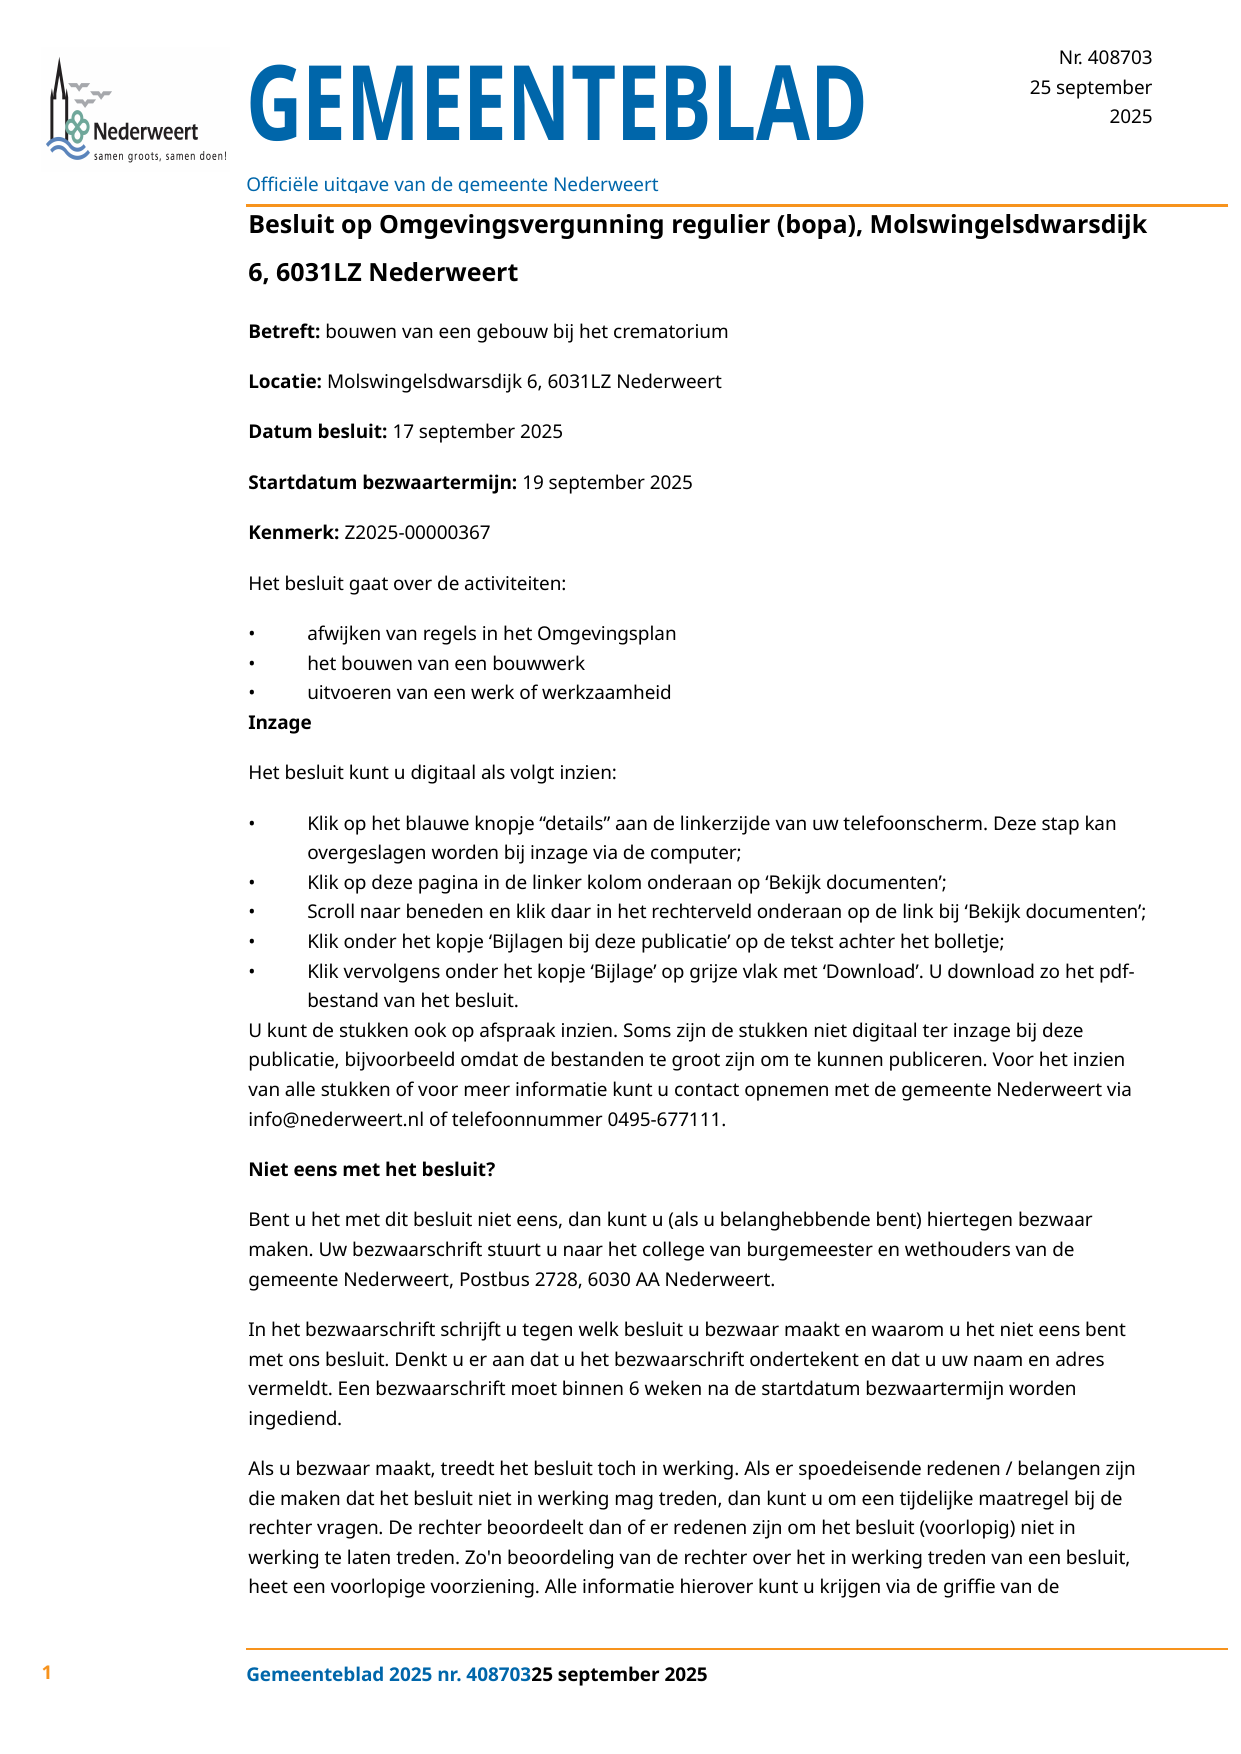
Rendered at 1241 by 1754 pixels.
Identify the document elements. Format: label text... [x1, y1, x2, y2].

list Klik op het blauwe knopje “details” aan de linkerzijde van uw telefoonscherm. Deze stap kan overgeslagen worden bij inzage via de computer; [248, 810, 1152, 865]
picture [41, 47, 231, 172]
list Klik op deze pagina in de linker kolom onderaan op ‘Bekijk documenten’; [248, 869, 1152, 895]
list afwijken van regels in het Omgevingsplan [248, 620, 1152, 646]
text Betreft: bouwen van een gebouw bij het crematorium [248, 318, 1152, 344]
text Als u bezwaar maakt, treedt het besluit toch in werking. Als er spoedeisende redenen / belangen zijn die maken dat het besluit niet in werking mag treden, dan kunt u om een tijdelijke maatregel bij de rechter vragen. De rechter beoordeelt dan of er redenen zijn om het besluit (voorlopig) niet in werking te laten treden. Zo'n beoordeling van de rechter over het in werking treden van een besluit, heet een voorlopige voorziening. Alle informatie hierover kunt u krijgen via de griffie van de [248, 1455, 1152, 1599]
text In het bezwaarschrift schrijft u tegen welk besluit u bezwaar maakt en waarom u het niet eens bent met ons besluit. Denkt u er aan dat u het bezwaarschrift ondertekent en dat u uw naam en adres vermeldt. Een bezwaarschrift moet binnen 6 weken na de startdatum bezwaartermijn worden ingediend. [248, 1316, 1152, 1431]
text U kunt de stukken ook op afspraak inzien. Soms zijn de stukken niet digitaal ter inzage bij deze publicatie, bijvoorbeeld omdat de bestanden te groot zijn om te kunnen publiceren. Voor het inzien van alle stukken of voor meer informatie kunt u contact opnemen met de gemeente Nederweert via info@nederweert.nl of telefoonnummer 0495-677111. [248, 1017, 1152, 1132]
list uitvoeren van een werk of werkzaamheid [248, 679, 1152, 705]
text Bent u het met dit besluit niet eens, dan kunt u (als u belanghebbende bent) hiertegen bezwaar maken. Uw bezwaarschrift stuurt u naar het college van burgemeester en wethouders van de gemeente Nederweert, Postbus 2728, 6030 AA Nederweert. [248, 1207, 1152, 1292]
text Inzage [248, 709, 1152, 735]
text Startdatum bezwaartermijn: 19 september 2025 [248, 469, 1152, 495]
list het bouwen van een bouwwerk [248, 650, 1152, 676]
list Klik vervolgens onder het kopje ‘Bijlage’ op grijze vlak met ‘Download’. U download zo het pdf-bestand van het besluit. [248, 958, 1152, 1013]
text Datum besluit: 17 september 2025 [248, 419, 1152, 444]
list Klik onder het kopje ‘Bijlagen bij deze publicatie’ op de tekst achter het bolletje; [248, 928, 1152, 954]
text Niet eens met het besluit? [248, 1156, 1152, 1182]
text Besluit op Omgevingsvergunning regulier (bopa), Molswingelsdwarsdijk 6, 6031LZ Nederweert [248, 207, 1152, 288]
list Scroll naar beneden en klik daar in het rechterveld onderaan op de link bij ‘Bekijk documenten’; [248, 899, 1152, 924]
text Locatie: Molswingelsdwarsdijk 6, 6031LZ Nederweert [248, 368, 1152, 394]
text Het besluit kunt u digitaal als volgt inzien: [248, 759, 1152, 785]
text Het besluit gaat over de activiteiten: [248, 570, 1152, 596]
text Kenmerk: Z2025-00000367 [248, 519, 1152, 545]
